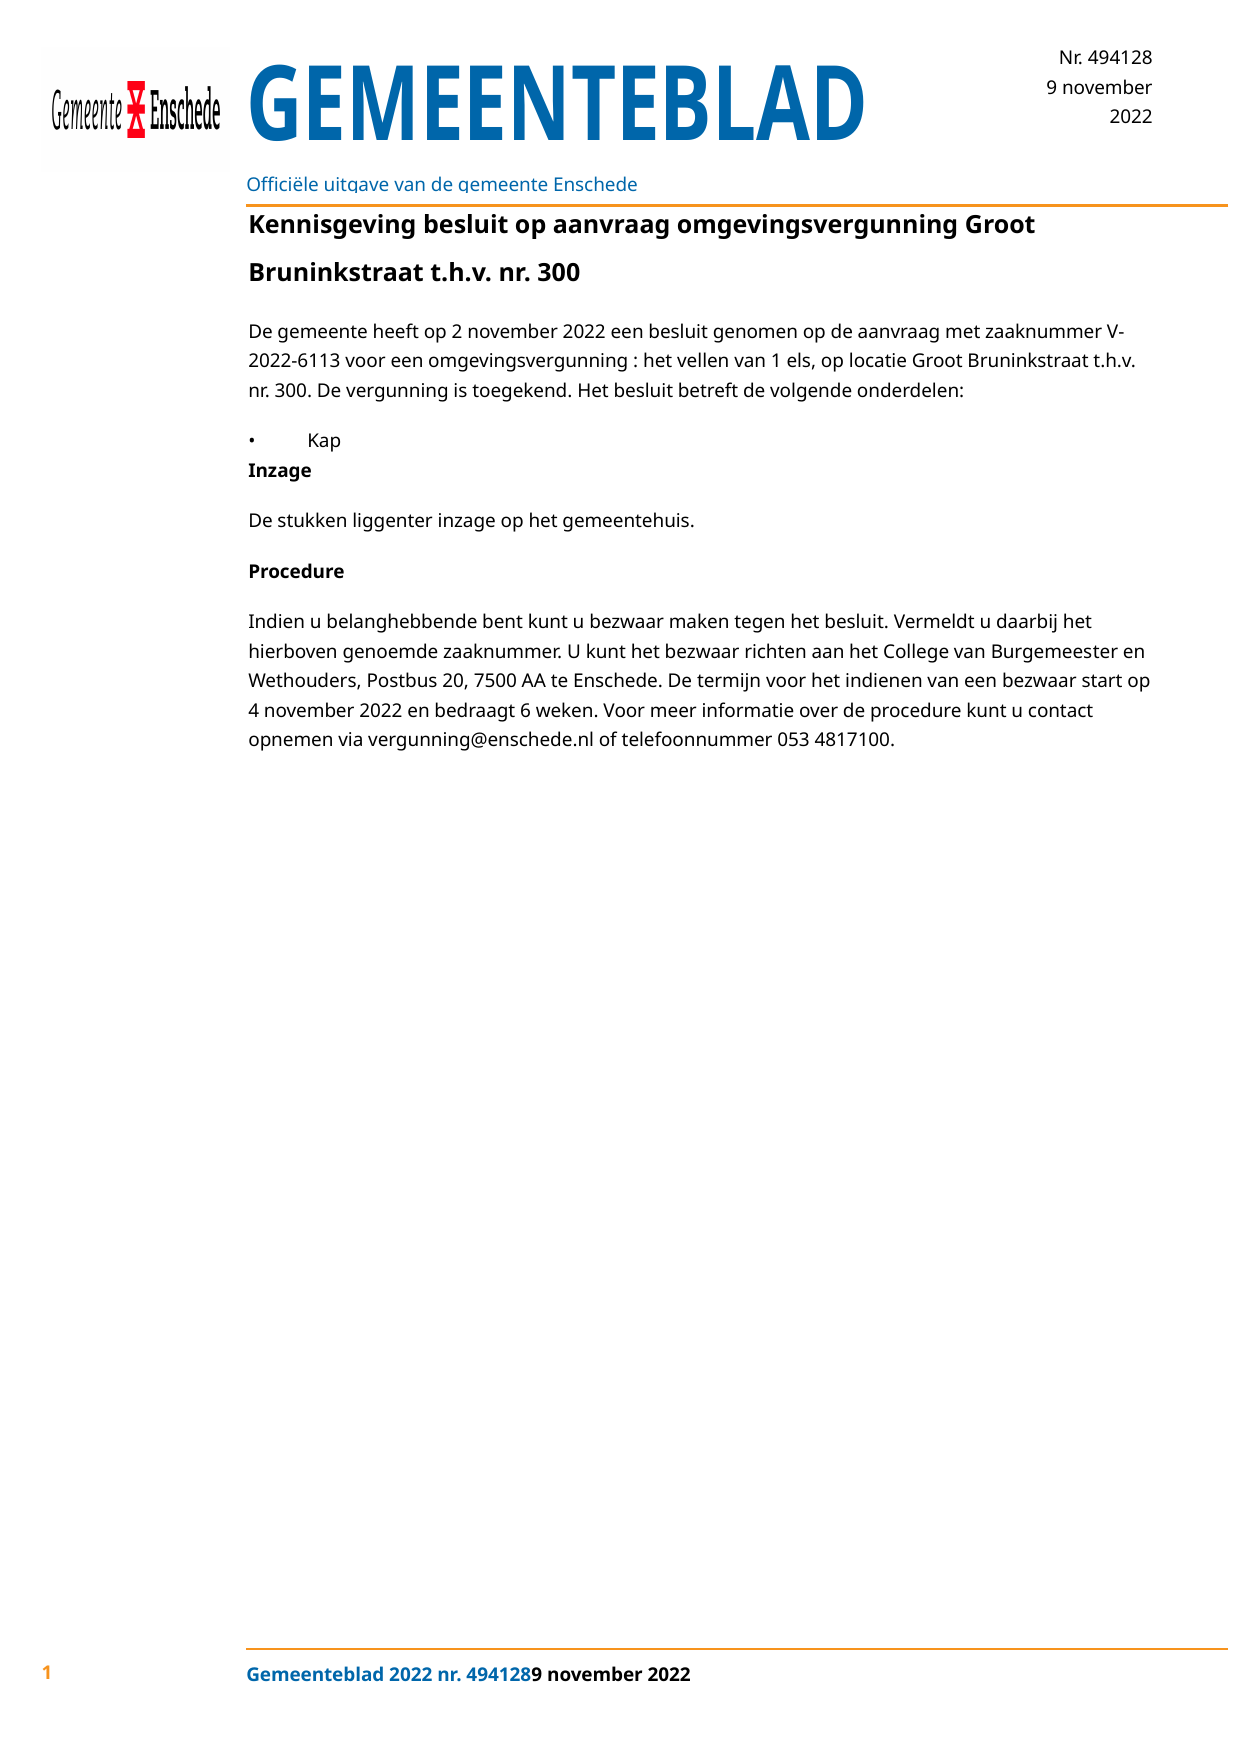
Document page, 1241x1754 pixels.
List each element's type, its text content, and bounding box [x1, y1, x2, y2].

text De stukken liggenter inzage op het gemeentehuis. [248, 507, 1152, 533]
text Indien u belanghebbende bent kunt u bezwaar maken tegen het besluit. Vermeldt u daarbij het hierboven genoemde zaaknummer. U kunt het bezwaar richten aan het College van Burgemees­ter en Wethouders, Postbus 20, 7500 AA te Enschede. De termijn voor het indienen van een bezwaar start op 4 november 2022 en bedraagt 6 weken. Voor meer informatie over de procedure kunt u contact opnemen via vergunning@enschede.nl of telefoonnummer 053 4817100. [248, 608, 1152, 752]
text Kennisgeving besluit op aanvraag omgevingsvergunning Groot Bruninkstraat t.h.v. nr. 300 [248, 207, 1152, 288]
text Inzage [248, 457, 1152, 483]
text De gemeente heeft op 2 november 2022 een besluit genomen op de aanvraag met zaaknummer V-2022-6113 voor een omgevingsvergunning : het vellen van 1 els, op locatie Groot Bruninkstraat t.h.v. nr. 300. De vergunning is toegekend. Het besluit betreft de volgende onderdelen: [248, 318, 1152, 403]
picture [41, 47, 231, 172]
text Procedure [248, 558, 1152, 584]
list Kap [248, 427, 1152, 453]
